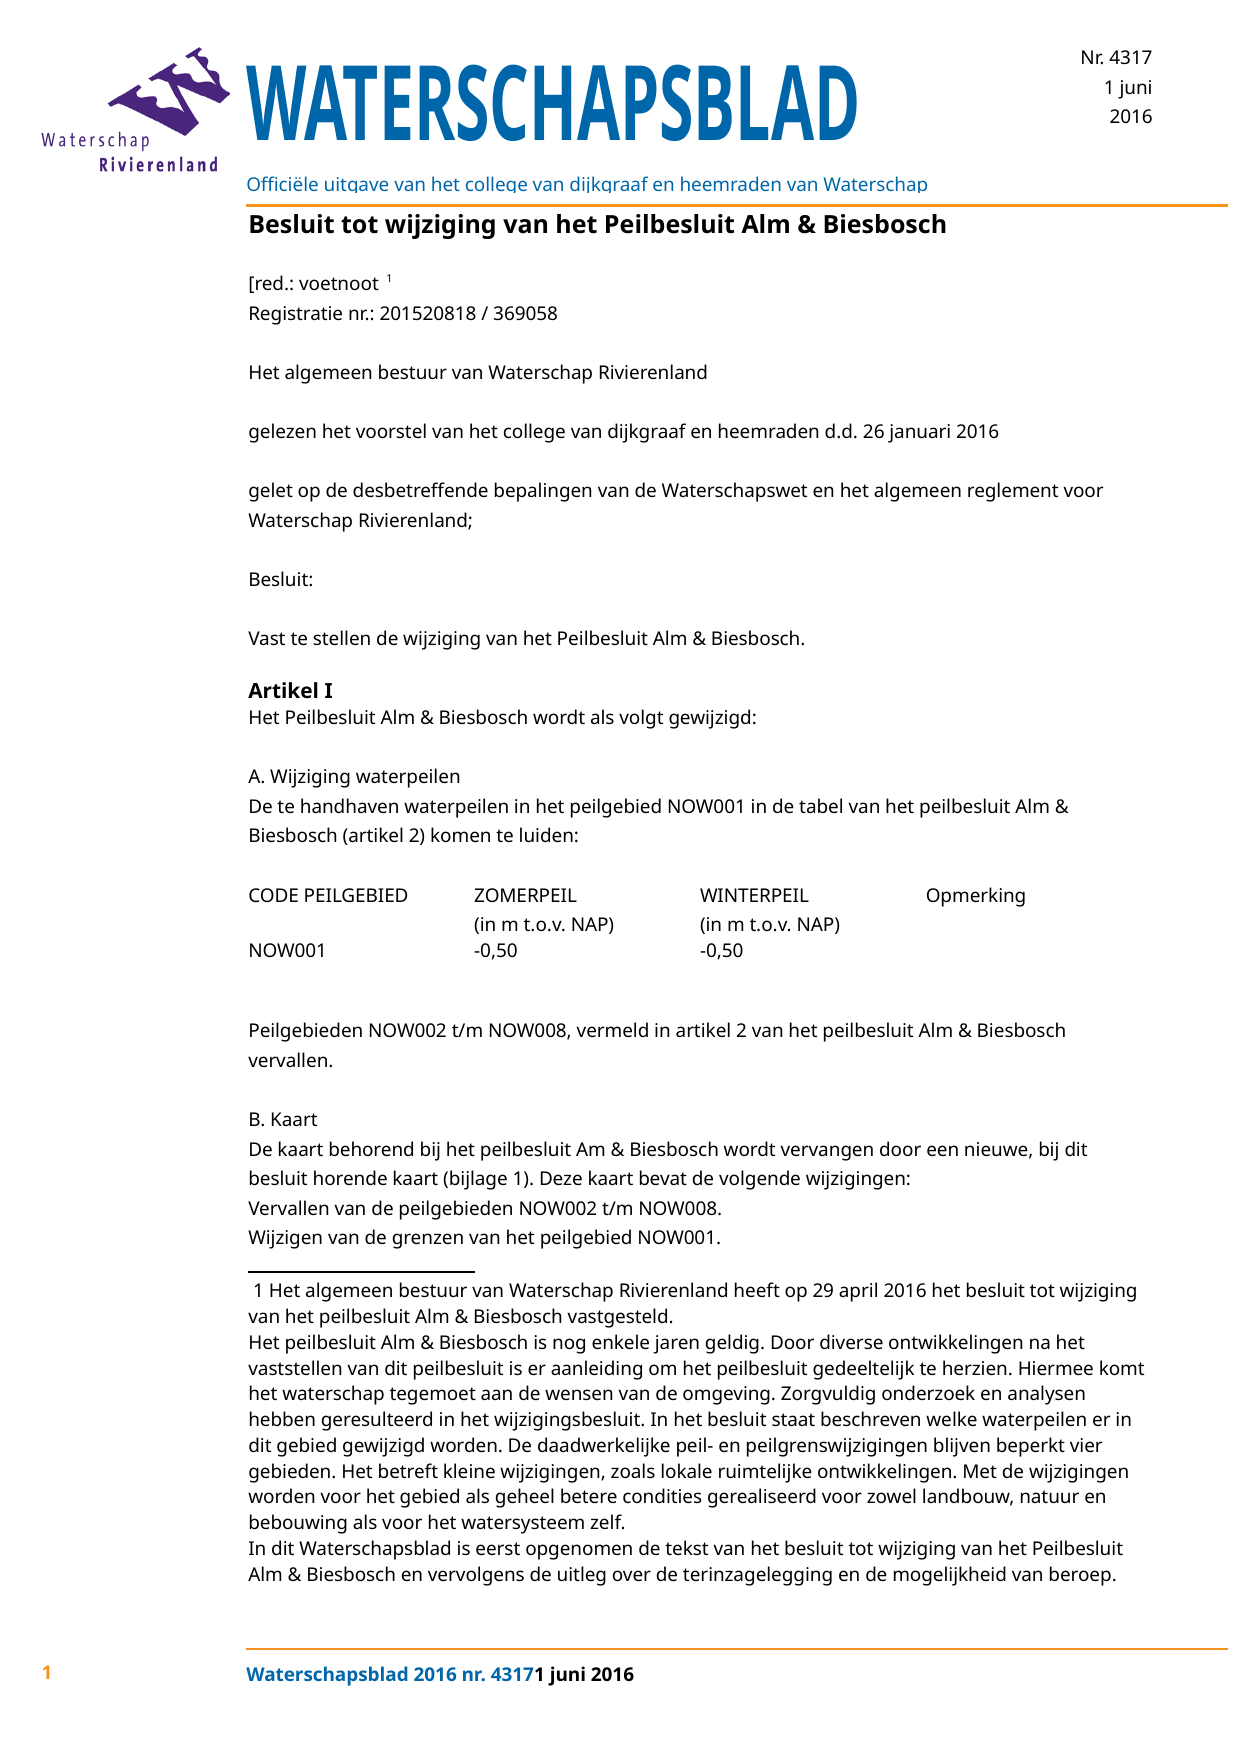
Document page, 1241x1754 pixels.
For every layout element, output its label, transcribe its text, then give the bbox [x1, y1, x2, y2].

table_header Opmerking [926, 882, 1152, 937]
table_cell [926, 937, 1152, 963]
text Het peilbesluit Alm & Biesbosch is nog enkele jaren geldig. Door diverse ontwikkelingen na het vaststellen van dit peilbesluit is er aanleiding om het peilbesluit gedeeltelijk te herzien. Hiermee komt het waterschap tegemoet aan de wensen van de omgeving. Zorgvuldig onderzoek en analysen hebben geresulteerd in het wijzigingsbesluit. In het besluit staat beschreven welke waterpeilen er in dit gebied gewijzigd worden. De daadwerkelijke peil- en peilgrenswijzigingen blijven beperkt vier gebieden. Het betreft kleine wijzigingen, zoals lokale ruimtelijke ontwikkelingen. Met de wijzigingen worden voor het gebied als geheel betere condities gerealiseerd voor zowel landbouw, natuur en bebouwing als voor het watersysteem zelf. [248, 1329, 1152, 1535]
text gelet op de desbetreffende bepalingen van de Waterschapswet en het algemeen reglement voor Waterschap Rivierenland; [248, 477, 1152, 533]
text In dit Waterschapsblad is eerst opgenomen de tekst van het besluit tot wijziging van het Peilbesluit Alm & Biesbosch en vervolgens de uitleg over de terinzagelegging en de mogelijkheid van beroep. [248, 1535, 1152, 1586]
picture [41, 47, 231, 172]
text Wijzigen van de grenzen van het peilgebied NOW001. [248, 1224, 1152, 1250]
text Vast te stellen de wijziging van het Peilbesluit Alm & Biesbosch. [248, 625, 1152, 651]
table_cell NOW001 [248, 937, 474, 963]
text Besluit: [248, 566, 1152, 592]
text Het algemeen bestuur van Waterschap Rivierenland [248, 359, 1152, 385]
text Registratie nr.: 201520818 / 369058 [248, 300, 1152, 326]
text Vervallen van de peilgebieden NOW002 t/m NOW008. [248, 1195, 1152, 1221]
text Artikel I [248, 676, 1152, 704]
text Besluit tot wijziging van het Peilbesluit Alm & Biesbosch [248, 207, 1152, 241]
table_cell [248, 963, 474, 988]
text Het Peilbesluit Alm & Biesbosch wordt als volgt gewijzigd: [248, 704, 1152, 730]
text [red.: voetnoot [248, 270, 1152, 296]
table_cell -0,50 [474, 937, 700, 963]
table_header [248, 989, 1152, 1014]
text A. Wijziging waterpeilen [248, 763, 1152, 789]
table_cell -0,50 [700, 937, 926, 963]
table_header WINTERPEIL (in m t.o.v. NAP) [700, 882, 926, 937]
text gelezen het voorstel van het college van dijkgraaf en heemraden d.d. 26 januari 2016 [248, 418, 1152, 444]
text De te handhaven waterpeilen in het peilgebied NOW001 in de tabel van het peilbesluit Alm & Biesbosch (artikel 2) komen te luiden: [248, 793, 1152, 848]
text De kaart behorend bij het peilbesluit Am & Biesbosch wordt vervangen door een nieuwe, bij dit besluit horende kaart (bijlage 1). Deze kaart bevat de volgende wijzigingen: [248, 1136, 1152, 1191]
text Peilgebieden NOW002 t/m NOW008, vermeld in artikel 2 van het peilbesluit Alm & Biesbosch vervallen. [248, 1017, 1152, 1073]
text B. Kaart [248, 1106, 1152, 1132]
text Het algemeen bestuur van Waterschap Rivierenland heeft op 29 april 2016 het besluit tot wijziging van het peilbesluit Alm & Biesbosch vastgesteld. [248, 1278, 1152, 1329]
table_header CODE PEILGEBIED [248, 882, 474, 937]
table_header ZOMERPEIL (in m t.o.v. NAP) [474, 882, 700, 937]
